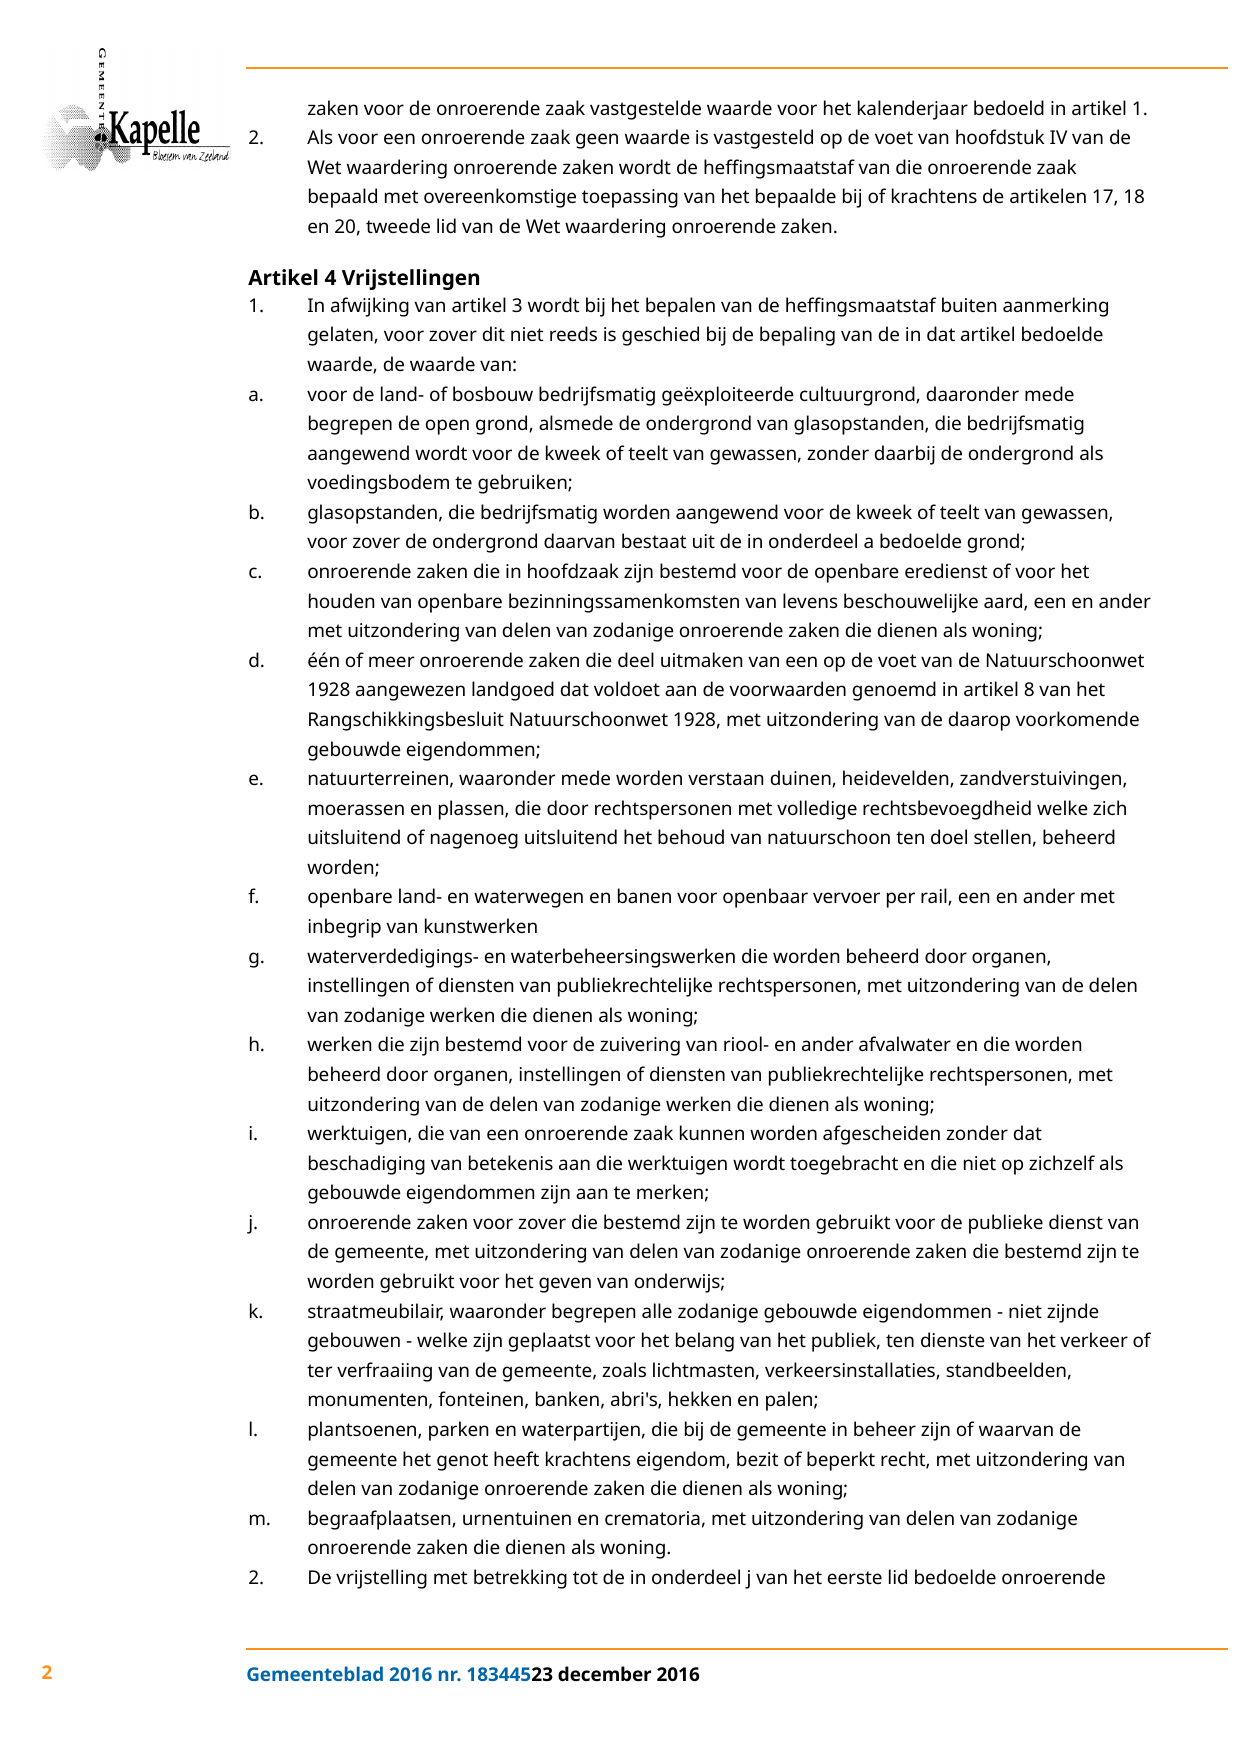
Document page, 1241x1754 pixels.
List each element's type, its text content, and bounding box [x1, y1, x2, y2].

list werken die zijn bestemd voor de zuivering van riool- en ander afvalwater en die worden beheerd door organen, instellingen of diensten van publiekrechtelijke rechtspersonen, met uitzondering van de delen van zodanige werken die dienen als woning; [248, 1032, 1152, 1116]
picture [41, 47, 231, 172]
list Als voor een onroerende zaak geen waarde is vastgesteld op de voet van hoofdstuk IV van de Wet waardering onroerende zaken wordt de heffingsmaatstaf van die onroerende zaak bepaald met overeenkomstige toepassing van het bepaalde bij of krachtens de artikelen 17, 18 en 20, tweede lid van de Wet waardering onroerende zaken. [248, 124, 1152, 239]
list onroerende zaken voor zover die bestemd zijn te worden gebruikt voor de publieke dienst van de gemeente, met uitzondering van delen van zodanige onroerende zaken die bestemd zijn te worden gebruikt voor het geven van onderwijs; [248, 1209, 1152, 1294]
list glasopstanden, die bedrijfsmatig worden aangewend voor de kweek of teelt van gewassen, voor zover de ondergrond daarvan bestaat uit de in onderdeel a bedoelde grond; [248, 499, 1152, 554]
list één of meer onroerende zaken die deel uitmaken van een op de voet van de Natuurschoonwet 1928 aangewezen landgoed dat voldoet aan de voorwaarden genoemd in artikel 8 van het Rangschikkingsbesluit Natuurschoonwet 1928, met uitzondering van de daarop voorkomende gebouwde eigendommen; [248, 647, 1152, 761]
list plantsoenen, parken en waterpartijen, die bij de gemeente in beheer zijn of waarvan de gemeente het genot heeft krachtens eigendom, bezit of beperkt recht, met uitzondering van delen van zodanige onroerende zaken die dienen als woning; [248, 1416, 1152, 1501]
list straatmeubilair, waaronder begrepen alle zodanige gebouwde eigendommen - niet zijnde gebouwen - welke zijn geplaatst voor het belang van het publiek, ten dienste van het verkeer of ter verfraaiing van de gemeente, zoals lichtmasten, verkeersinstallaties, standbeelden, monumenten, fonteinen, banken, abri's, hekken en palen; [248, 1298, 1152, 1412]
list waterverdedigings- en waterbeheersingswerken die worden beheerd door organen, instellingen of diensten van publiekrechtelijke rechtspersonen, met uitzondering van de delen van zodanige werken die dienen als woning; [248, 943, 1152, 1028]
list onroerende zaken die in hoofdzaak zijn bestemd voor de openbare eredienst of voor het houden van openbare bezinningssamenkomsten van levens beschouwelijke aard, een en ander met uitzondering van delen van zodanige onroerende zaken die dienen als woning; [248, 558, 1152, 643]
list voor de land- of bosbouw bedrijfsmatig geëxploiteerde cultuurgrond, daaronder mede begrepen de open grond, alsmede de ondergrond van glasopstanden, die bedrijfsmatig aangewend wordt voor de kweek of teelt van gewassen, zonder daarbij de ondergrond als voedingsbodem te gebruiken; [248, 381, 1152, 495]
text Artikel 4 Vrijstellingen [248, 263, 1152, 292]
list De vrijstelling met betrekking tot de in onderdeel j van het eerste lid bedoelde onroerende [248, 1564, 1152, 1590]
list zaken voor de onroerende zaak vastgestelde waarde voor het kalenderjaar bedoeld in artikel 1. [248, 95, 1152, 121]
list openbare land- en waterwegen en banen voor openbaar vervoer per rail, een en ander met inbegrip van kunstwerken [248, 884, 1152, 939]
list begraafplaatsen, urnentuinen en crematoria, met uitzondering van delen van zodanige onroerende zaken die dienen als woning. [248, 1505, 1152, 1560]
list natuurterreinen, waaronder mede worden verstaan duinen, heidevelden, zandverstuivingen, moerassen en plassen, die door rechtspersonen met volledige rechtsbevoegdheid welke zich uitsluitend of nagenoeg uitsluitend het behoud van natuurschoon ten doel stellen, beheerd worden; [248, 765, 1152, 880]
list In afwijking van artikel 3 wordt bij het bepalen van de heffingsmaatstaf buiten aanmerking gelaten, voor zover dit niet reeds is geschied bij de bepaling van de in dat artikel bedoelde waarde, de waarde van: [248, 292, 1152, 377]
list werktuigen, die van een onroerende zaak kunnen worden afgescheiden zonder dat beschadiging van betekenis aan die werktuigen wordt toegebracht en die niet op zichzelf als gebouwde eigendommen zijn aan te merken; [248, 1120, 1152, 1205]
